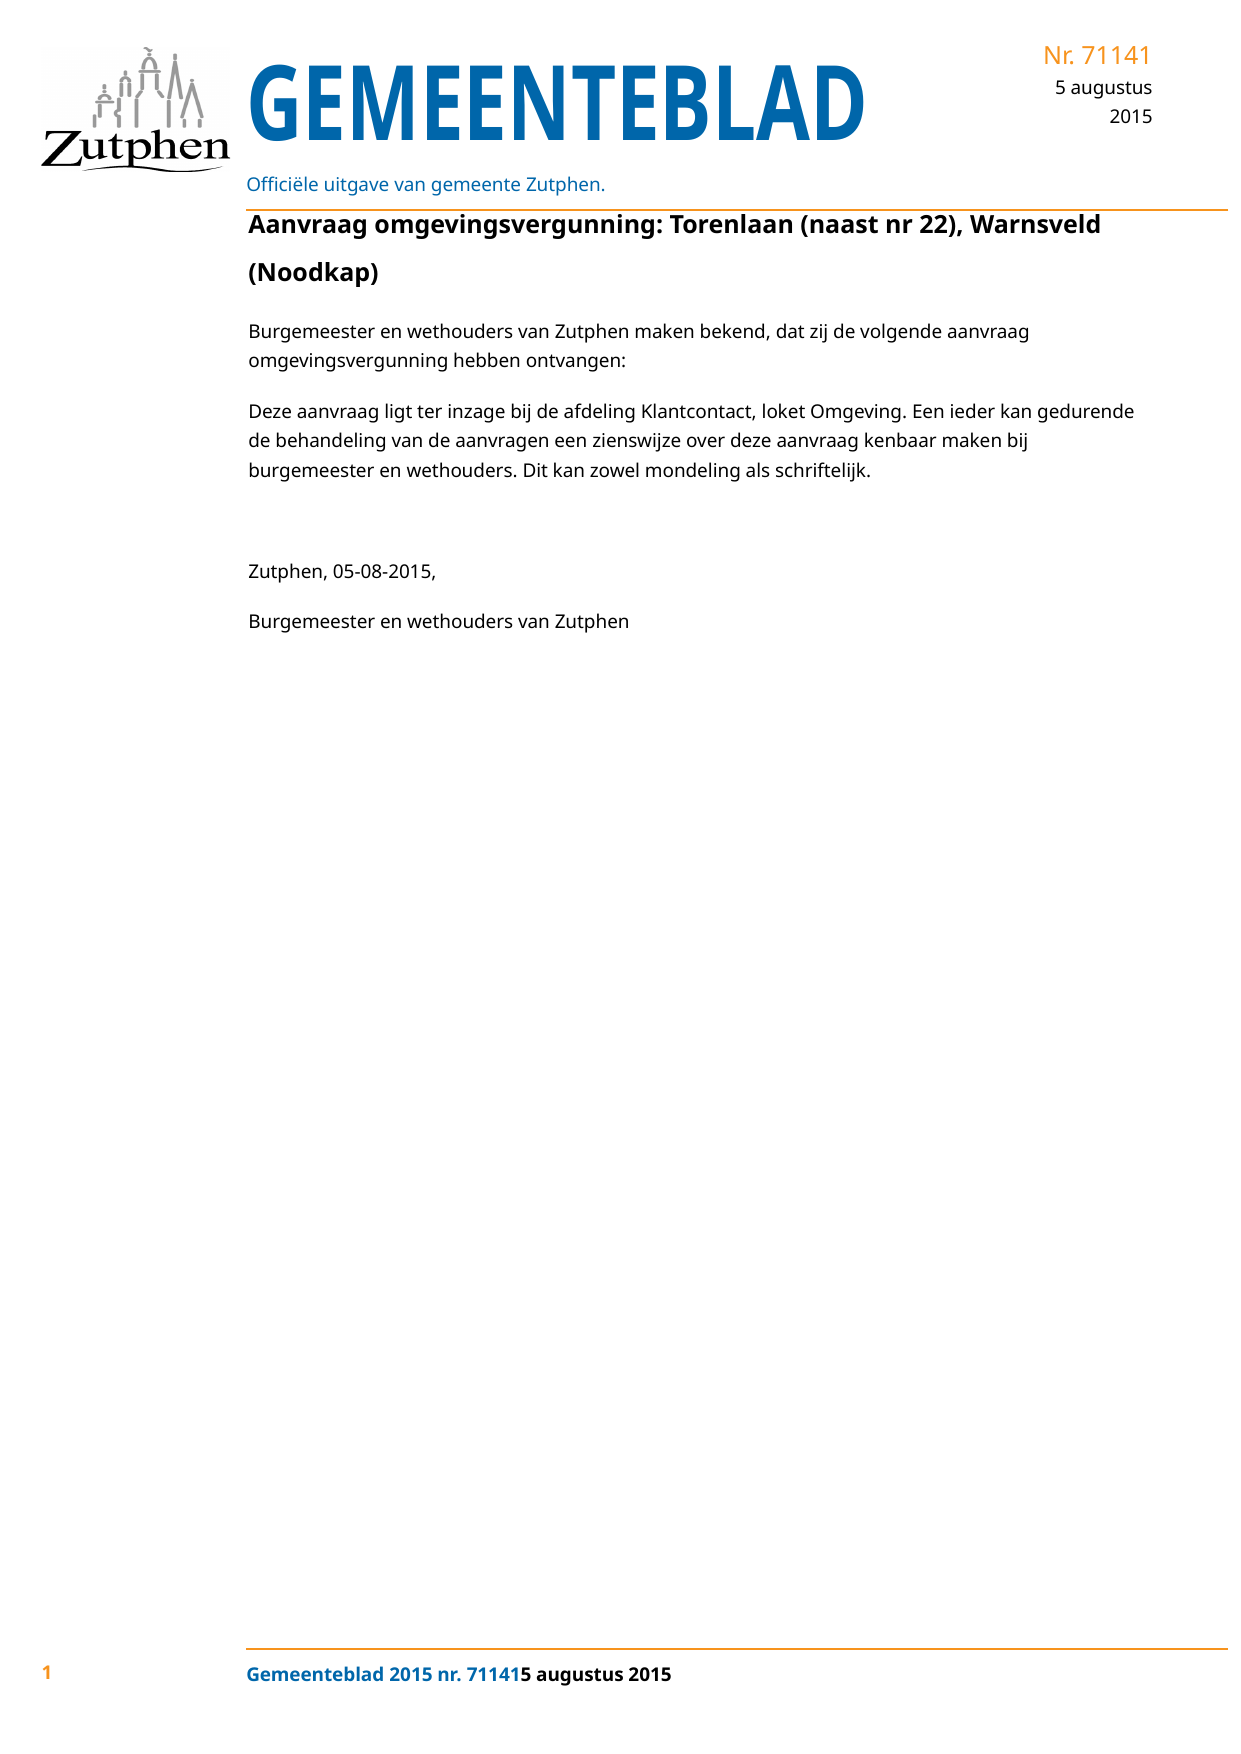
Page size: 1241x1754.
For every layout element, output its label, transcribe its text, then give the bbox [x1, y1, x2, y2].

text Aanvraag omgevingsvergunning: Torenlaan (naast nr 22), Warnsveld (Noodkap) [248, 211, 1152, 288]
picture [41, 47, 231, 172]
text Zutphen, 05-08-2015, [248, 558, 1152, 584]
text Burgemeester en wethouders van Zutphen maken bekend, dat zij de volgende aanvraag omgevingsvergunning hebben ontvangen: [248, 318, 1152, 373]
text Burgemeester en wethouders van Zutphen [248, 608, 1152, 634]
text Deze aanvraag ligt ter inzage bij de afdeling Klantcontact, loket Omgeving. Een ieder kan gedurende de behandeling van de aanvragen een zienswijze over deze aanvraag kenbaar maken bij burgemeester en wethouders. Dit kan zowel mondeling als schriftelijk. [248, 398, 1152, 483]
